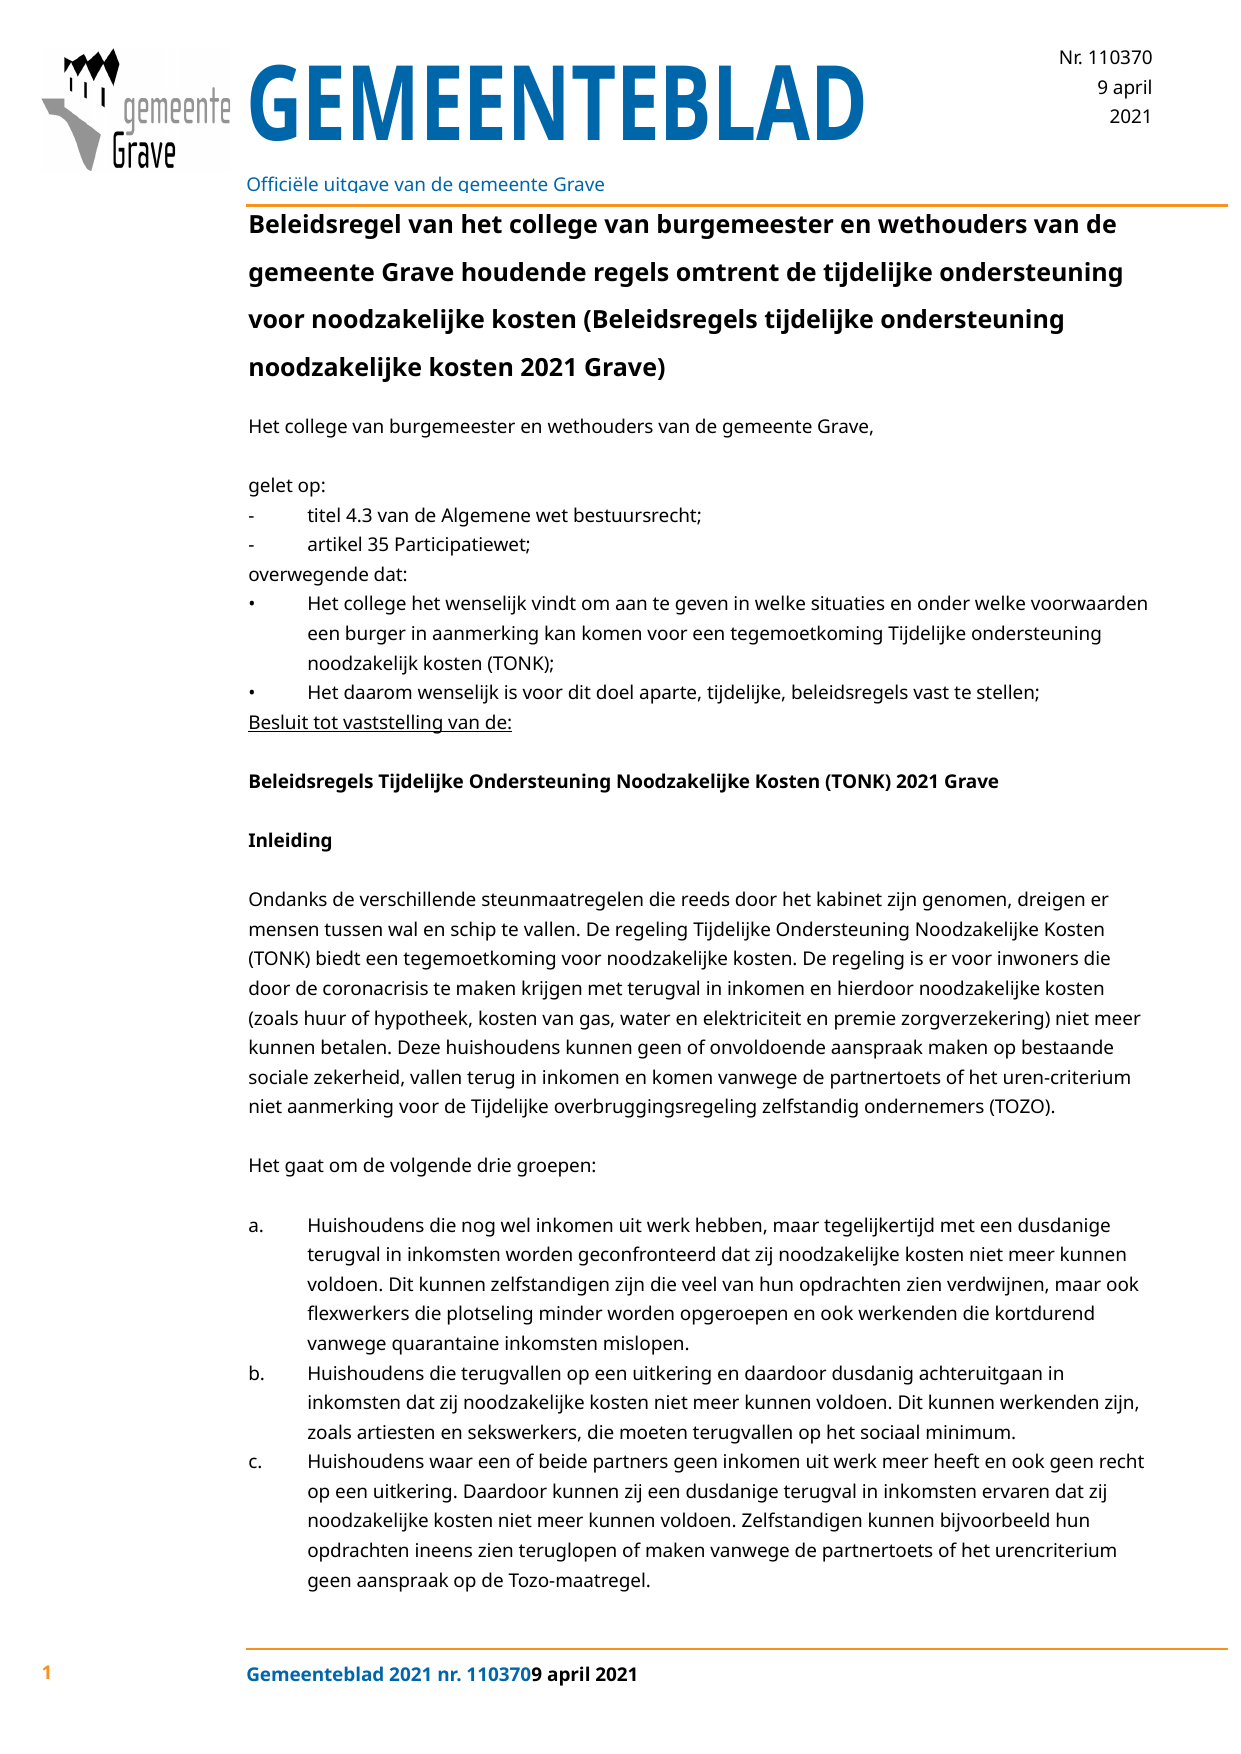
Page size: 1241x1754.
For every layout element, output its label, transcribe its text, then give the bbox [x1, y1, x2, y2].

list titel 4.3 van de Algemene wet bestuursrecht; [248, 502, 1152, 528]
list Huishoudens die terugvallen op een uitkering en daardoor dusdanig achteruitgaan in inkomsten dat zij noodzakelijke kosten niet meer kunnen voldoen. Dit kunnen werkenden zijn, zoals artiesten en sekswerkers, die moeten terugvallen op het sociaal minimum. [248, 1360, 1152, 1445]
list Het college het wenselijk vindt om aan te geven in welke situaties en onder welke voorwaarden een burger in aanmerking kan komen voor een tegemoetkoming Tijdelijke ondersteuning noodzakelijk kosten (TONK); [248, 591, 1152, 676]
text Besluit tot vaststelling van de: [248, 709, 1152, 735]
list Huishoudens die nog wel inkomen uit werk hebben, maar tegelijkertijd met een dusdanige terugval in inkomsten worden geconfronteerd dat zij noodzakelijke kosten niet meer kunnen voldoen. Dit kunnen zelfstandigen zijn die veel van hun opdrachten zien verdwijnen, maar ook flexwerkers die plotseling minder worden opgeroepen en ook werkenden die kortdurend vanwege quarantaine inkomsten mislopen. [248, 1212, 1152, 1356]
text gelet op: [248, 472, 1152, 498]
text overwegende dat: [248, 561, 1152, 587]
picture [41, 47, 231, 172]
text Beleidsregels Tijdelijke Ondersteuning Noodzakelijke Kosten (TONK) 2021 Grave [248, 768, 1152, 794]
text Het gaat om de volgende drie groepen: [248, 1153, 1152, 1178]
text Het college van burgemeester en wethouders van de gemeente Grave, [248, 413, 1152, 439]
text Ondanks de verschillende steunmaatregelen die reeds door het kabinet zijn genomen, dreigen er mensen tussen wal en schip te vallen. De regeling Tijdelijke Ondersteuning Noodzakelijke Kosten (TONK) biedt een tegemoetkoming voor noodzakelijke kosten. De regeling is er voor inwoners die door de coronacrisis te maken krijgen met terugval in inkomen en hierdoor noodzakelijke kosten (zoals huur of hypotheek, kosten van gas, water en elektriciteit en premie zorgverzekering) niet meer kunnen betalen. Deze huishoudens kunnen geen of onvoldoende aanspraak maken op bestaande sociale zekerheid, vallen terug in inkomen en komen vanwege de partnertoets of het uren-criterium niet aanmerking voor de Tijdelijke overbruggingsregeling zelfstandig ondernemers (TOZO). [248, 886, 1152, 1119]
list artikel 35 Participatiewet; [248, 531, 1152, 557]
list Het daarom wenselijk is voor dit doel aparte, tijdelijke, beleidsregels vast te stellen; [248, 679, 1152, 705]
list Huishoudens waar een of beide partners geen inkomen uit werk meer heeft en ook geen recht op een uitkering. Daardoor kunnen zij een dusdanige terugval in inkomsten ervaren dat zij noodzakelijke kosten niet meer kunnen voldoen. Zelfstandigen kunnen bijvoorbeeld hun opdrachten ineens zien teruglopen of maken vanwege de partnertoets of het urencriterium geen aanspraak op de Tozo-maatregel. [248, 1448, 1152, 1593]
text Inleiding [248, 827, 1152, 853]
text Beleidsregel van het college van burgemeester en wethouders van de gemeente Grave houdende regels omtrent de tijdelijke ondersteuning voor noodzakelijke kosten (Beleidsregels tijdelijke ondersteuning noodzakelijke kosten 2021 Grave) [248, 207, 1152, 384]
